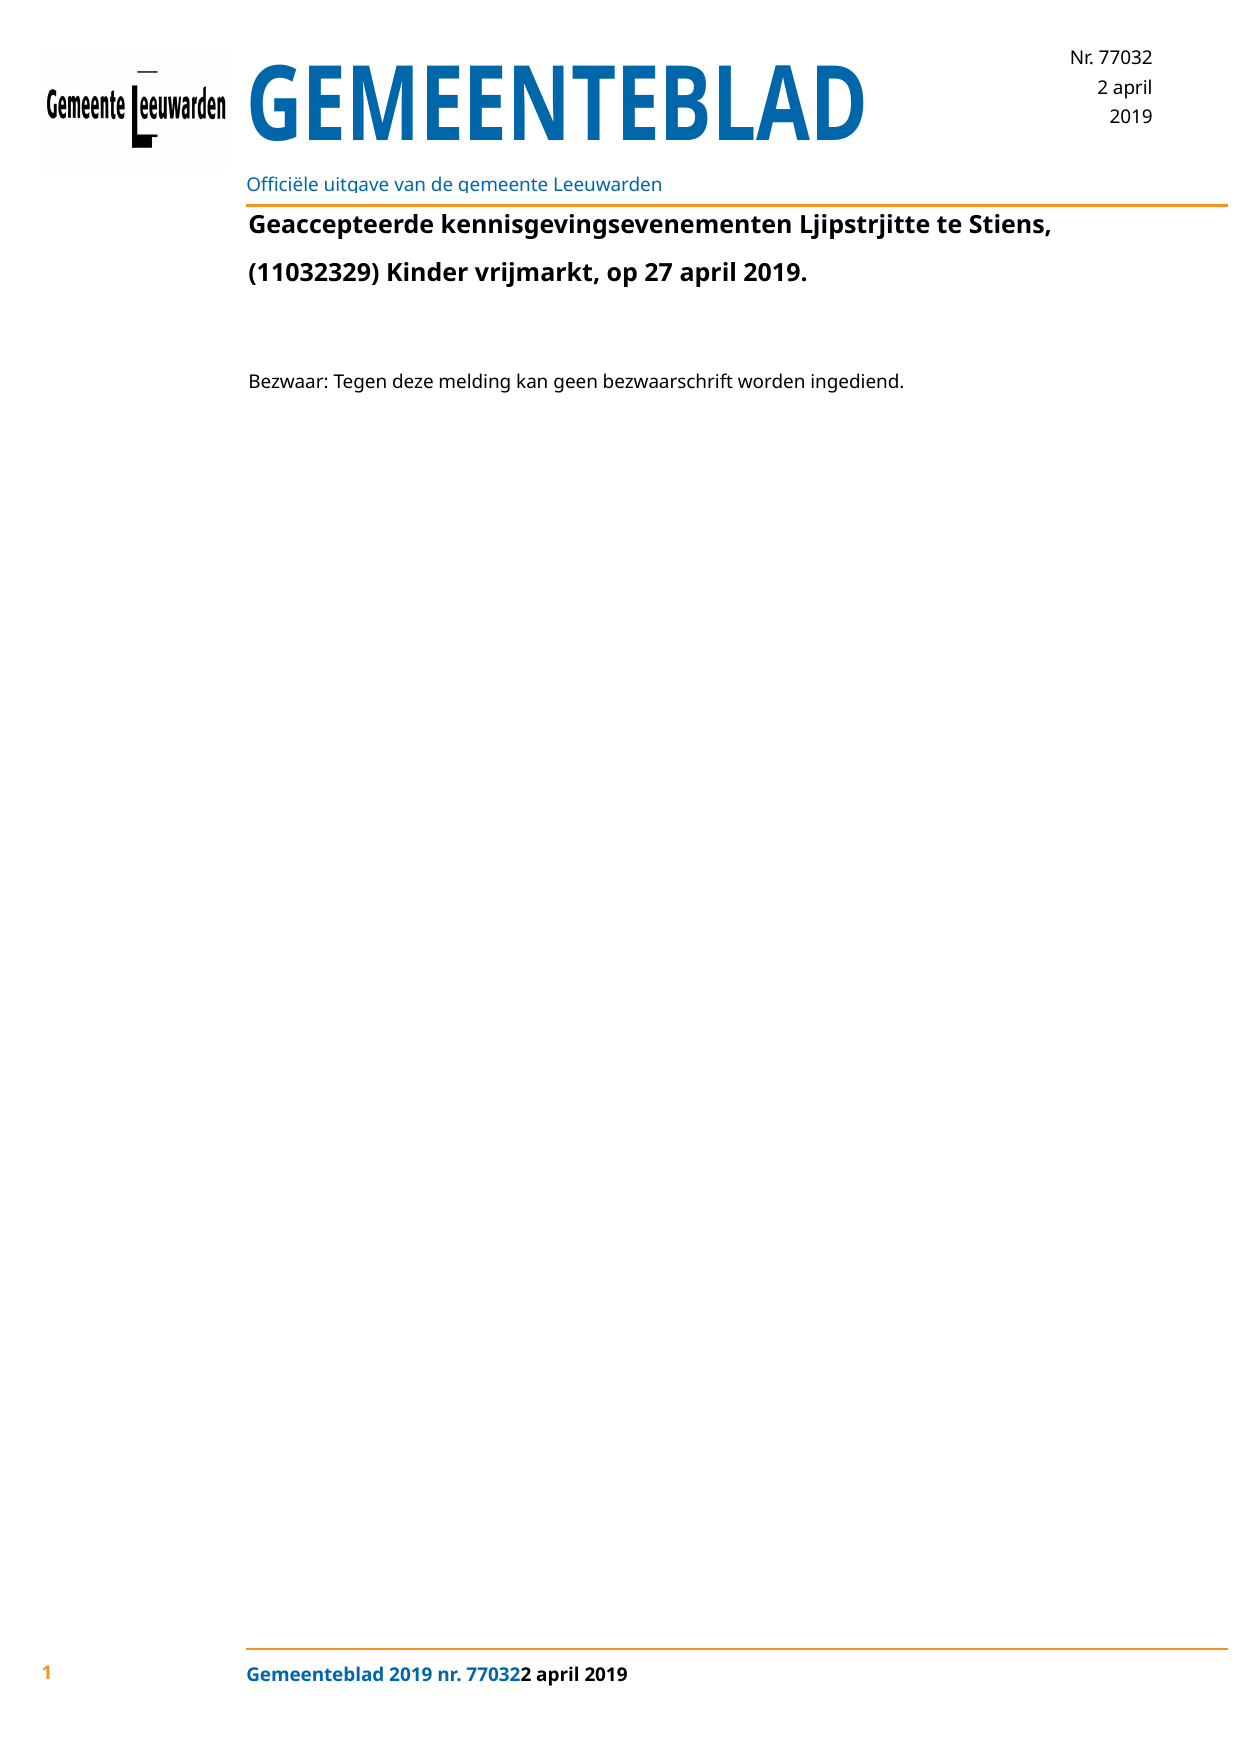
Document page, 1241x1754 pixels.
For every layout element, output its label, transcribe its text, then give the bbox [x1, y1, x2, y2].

text Bezwaar: Tegen deze melding kan geen bezwaarschrift worden ingediend. [248, 368, 1152, 394]
picture [41, 47, 231, 172]
text Geaccepteerde kennisgevingsevenementen Ljipstrjitte te Stiens, (11032329) Kinder vrijmarkt, op 27 april 2019. [248, 207, 1152, 288]
